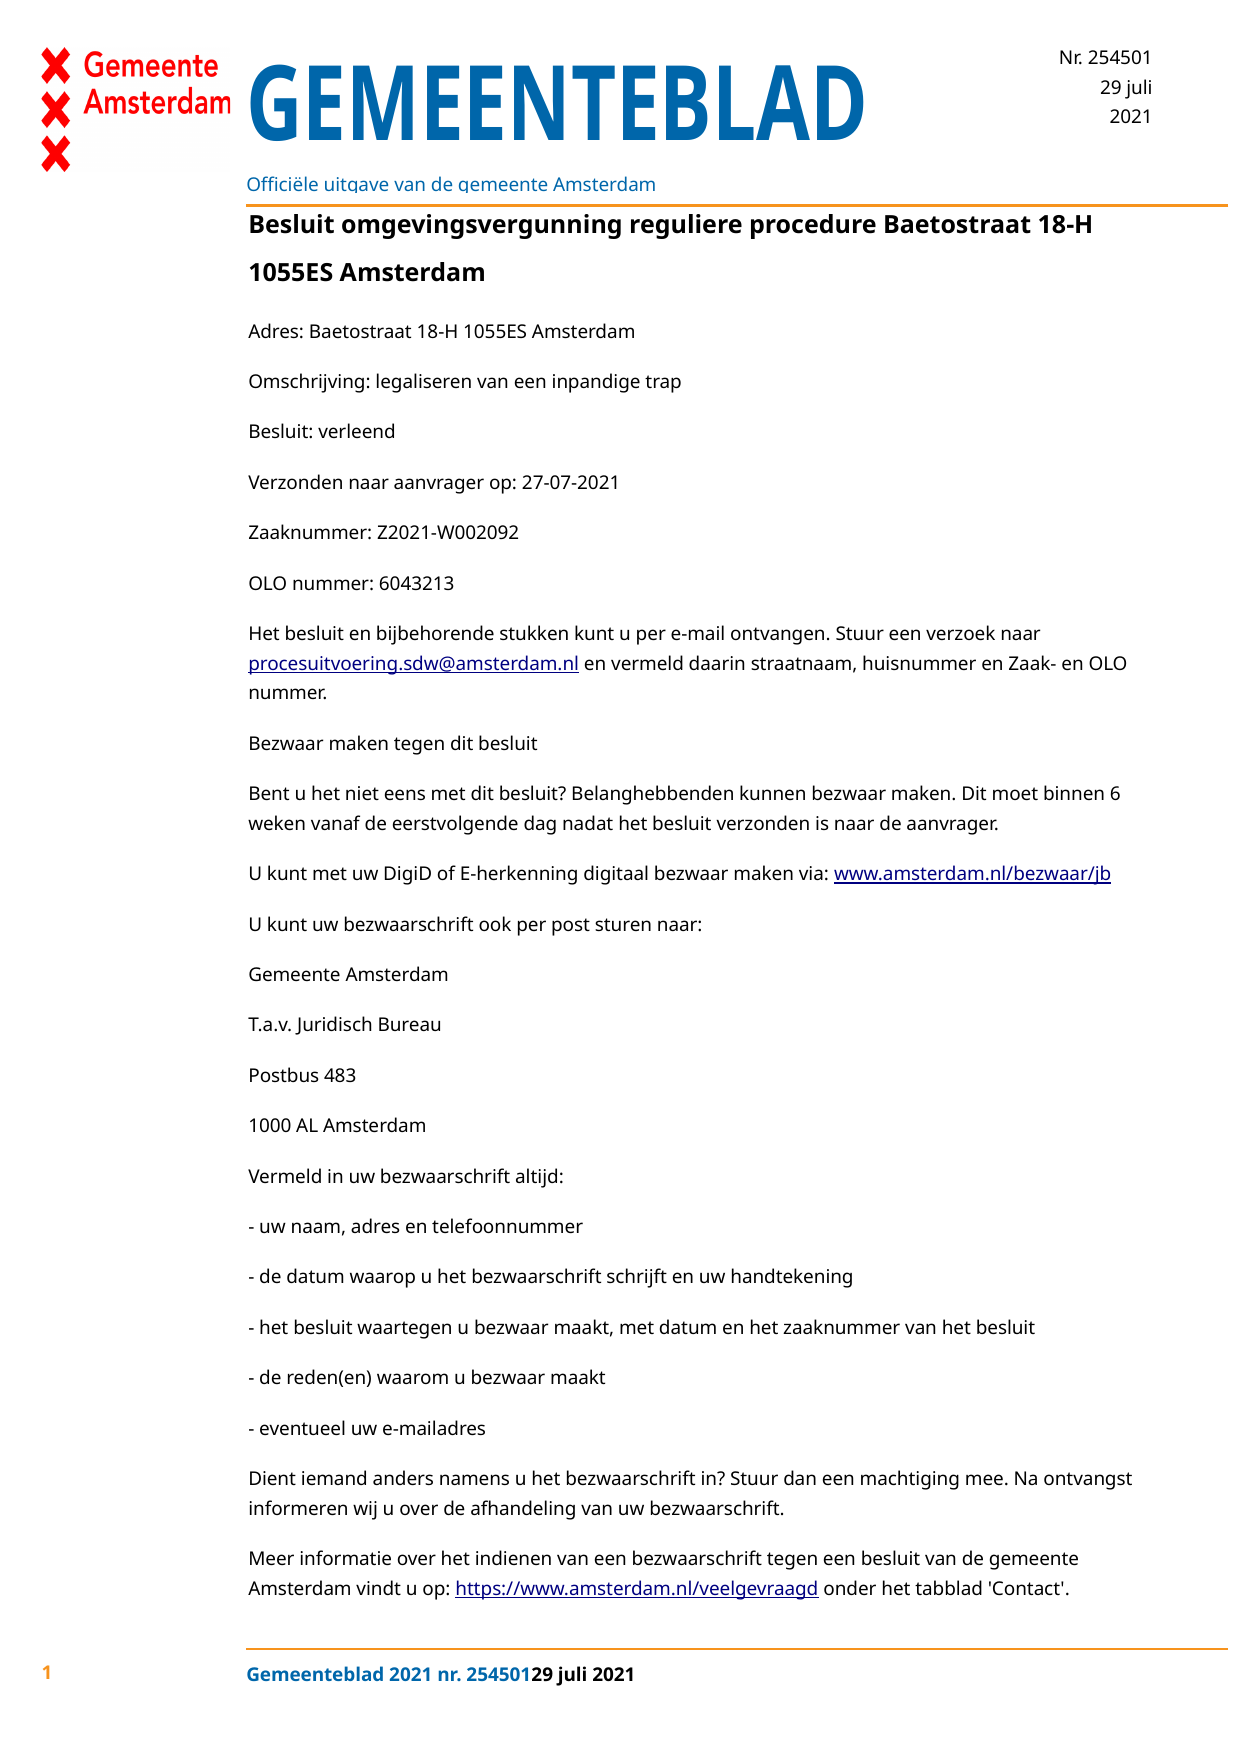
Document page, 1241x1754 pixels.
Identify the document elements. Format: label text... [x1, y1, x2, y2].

text U kunt uw bezwaarschrift ook per post sturen naar: [248, 911, 1152, 937]
text T.a.v. Juridisch Bureau [248, 1012, 1152, 1037]
text Postbus 483 [248, 1062, 1152, 1088]
text OLO nummer: 6043213 [248, 570, 1152, 596]
text - uw naam, adres en telefoonnummer [248, 1213, 1152, 1239]
text Gemeente Amsterdam [248, 961, 1152, 987]
text Dient iemand anders namens u het bezwaarschrift in? Stuur dan een machtiging mee. Na ontvangst informeren wij u over de afhandeling van uw bezwaarschrift. [248, 1465, 1152, 1521]
text Vermeld in uw bezwaarschrift altijd: [248, 1163, 1152, 1189]
text Zaaknummer: Z2021-W002092 [248, 519, 1152, 545]
picture [41, 47, 231, 172]
text Bent u het niet eens met dit besluit? Belanghebbenden kunnen bezwaar maken. Dit moet binnen 6 weken vanaf de eerstvolgende dag nadat het besluit verzonden is naar de aanvrager. [248, 780, 1152, 836]
text U kunt met uw DigiD of E-herkenning digitaal bezwaar maken via: www.amsterdam.nl/bezwaar/jb [248, 860, 1152, 886]
text Adres: Baetostraat 18-H 1055ES Amsterdam [248, 318, 1152, 344]
text Besluit omgevingsvergunning reguliere procedure Baetostraat 18-H 1055ES Amsterdam [248, 207, 1152, 288]
text - het besluit waartegen u bezwaar maakt, met datum en het zaaknummer van het besluit [248, 1314, 1152, 1340]
text Verzonden naar aanvrager op: 27-07-2021 [248, 469, 1152, 495]
text Het besluit en bijbehorende stukken kunt u per e-mail ontvangen. Stuur een verzoek naar procesuitvoering.sdw@amsterdam.nl en vermeld daarin straatnaam, huisnummer en Zaak- en OLO nummer. [248, 620, 1152, 705]
text - eventueel uw e-mailadres [248, 1415, 1152, 1441]
text 1000 AL Amsterdam [248, 1112, 1152, 1138]
text Besluit: verleend [248, 419, 1152, 444]
text Omschrijving: legaliseren van een inpandige trap [248, 368, 1152, 394]
text Bezwaar maken tegen dit besluit [248, 730, 1152, 756]
text - de datum waarop u het bezwaarschrift schrijft en uw handtekening [248, 1264, 1152, 1289]
text Meer informatie over het indienen van een bezwaarschrift tegen een besluit van de gemeente Amsterdam vindt u op: https://www.amsterdam.nl/veelgevraagd onder het tabblad 'Contact'. [248, 1545, 1152, 1601]
text - de reden(en) waarom u bezwaar maakt [248, 1364, 1152, 1390]
